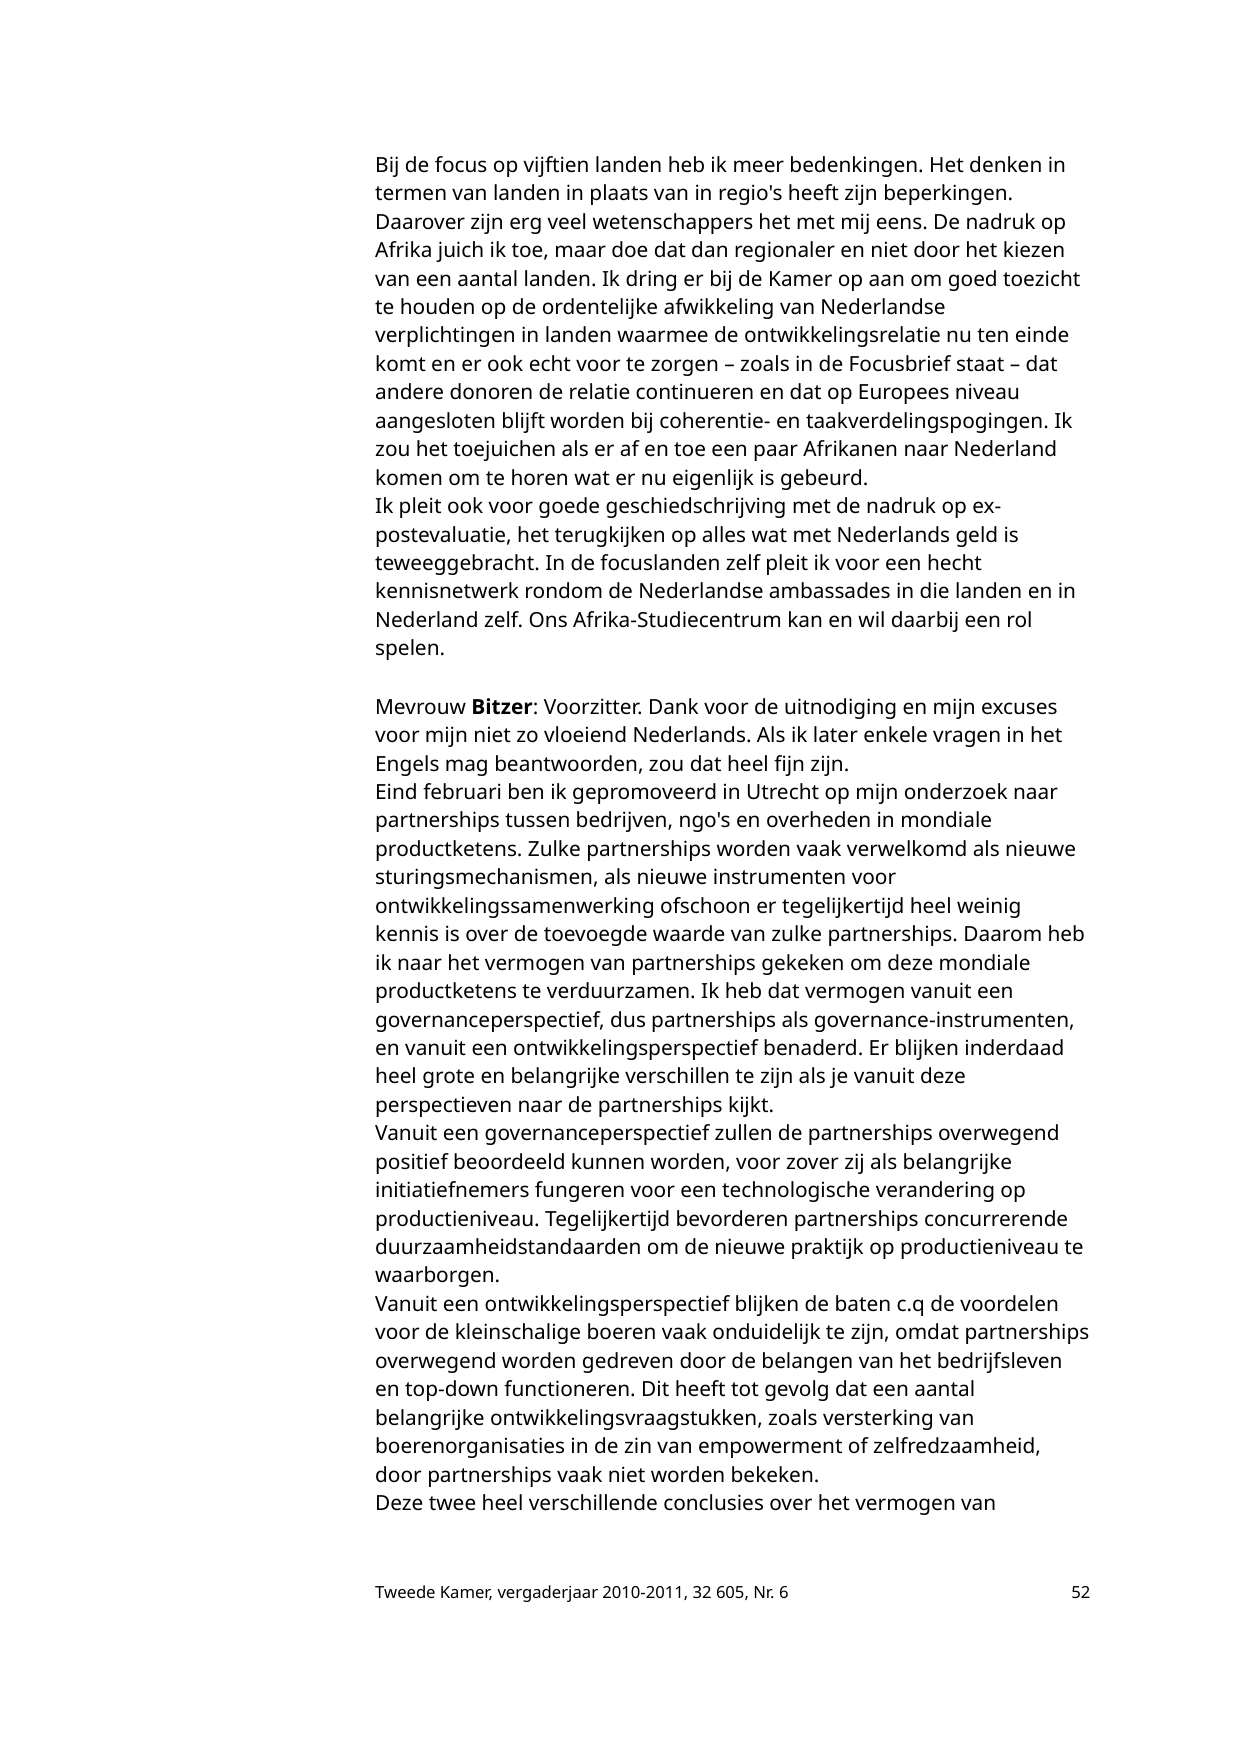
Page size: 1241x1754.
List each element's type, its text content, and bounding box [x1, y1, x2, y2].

text Mevrouw Bitzer: Voorzitter. Dank voor de uitnodiging en mijn excuses voor mijn niet zo vloeiend Nederlands. Als ik later enkele vragen in het Engels mag beantwoorden, zou dat heel fijn zijn. [375, 692, 1090, 777]
text Eind februari ben ik gepromoveerd in Utrecht op mijn onderzoek naar partnerships tussen bedrijven, ngo's en overheden in mondiale productketens. Zulke partnerships worden vaak verwelkomd als nieuwe sturingsmechanismen, als nieuwe instrumenten voor ontwikkelingssamenwerking ofschoon er tegelijkertijd heel weinig kennis is over de toevoegde waarde van zulke partnerships. Daarom heb ik naar het vermogen van partnerships gekeken om deze mondiale productketens te verduurzamen. Ik heb dat vermogen vanuit een governanceperspectief, dus partnerships als governance-instrumenten, en vanuit een ontwikkelingsperspectief benaderd. Er blijken inderdaad heel grote en belangrijke verschillen te zijn als je vanuit deze perspectieven naar de partnerships kijkt. [375, 777, 1090, 1118]
text Vanuit een ontwikkelingsperspectief blijken de baten c.q de voordelen voor de kleinschalige boeren vaak onduidelijk te zijn, omdat partnerships overwegend worden gedreven door de belangen van het bedrijfsleven en top-down functioneren. Dit heeft tot gevolg dat een aantal belangrijke ontwikkelingsvraagstukken, zoals versterking van boerenorganisaties in de zin van empowerment of zelfredzaamheid, door partnerships vaak niet worden bekeken. [375, 1289, 1090, 1488]
text Vanuit een governanceperspectief zullen de partnerships overwegend positief beoordeeld kunnen worden, voor zover zij als belangrijke initiatiefnemers fungeren voor een technologische verandering op productieniveau. Tegelijkertijd bevorderen partnerships concurrerende duurzaamheidstandaarden om de nieuwe praktijk op productieniveau te waarborgen. [375, 1118, 1090, 1289]
text Ik pleit ook voor goede geschiedschrijving met de nadruk op ex-postevaluatie, het terugkijken op alles wat met Nederlands geld is teweeggebracht. In de focuslanden zelf pleit ik voor een hecht kennisnetwerk rondom de Nederlandse ambassades in die landen en in Nederland zelf. Ons Afrika-Studiecentrum kan en wil daarbij een rol spelen. [375, 491, 1090, 662]
text Bij de focus op vijftien landen heb ik meer bedenkingen. Het denken in termen van landen in plaats van in regio's heeft zijn beperkingen. Daarover zijn erg veel wetenschappers het met mij eens. De nadruk op Afrika juich ik toe, maar doe dat dan regionaler en niet door het kiezen van een aantal landen. Ik dring er bij de Kamer op aan om goed toezicht te houden op de ordentelijke afwikkeling van Nederlandse verplichtingen in landen waarmee de ontwikkelingsrelatie nu ten einde komt en er ook echt voor te zorgen – zoals in de Focusbrief staat – dat andere donoren de relatie continueren en dat op Europees niveau aangesloten blijft worden bij coherentie- en taakverdelingspogingen. Ik zou het toejuichen als er af en toe een paar Afrikanen naar Nederland komen om te horen wat er nu eigenlijk is gebeurd. [375, 150, 1090, 491]
text Deze twee heel verschillende conclusies over het vermogen van [375, 1488, 1090, 1517]
